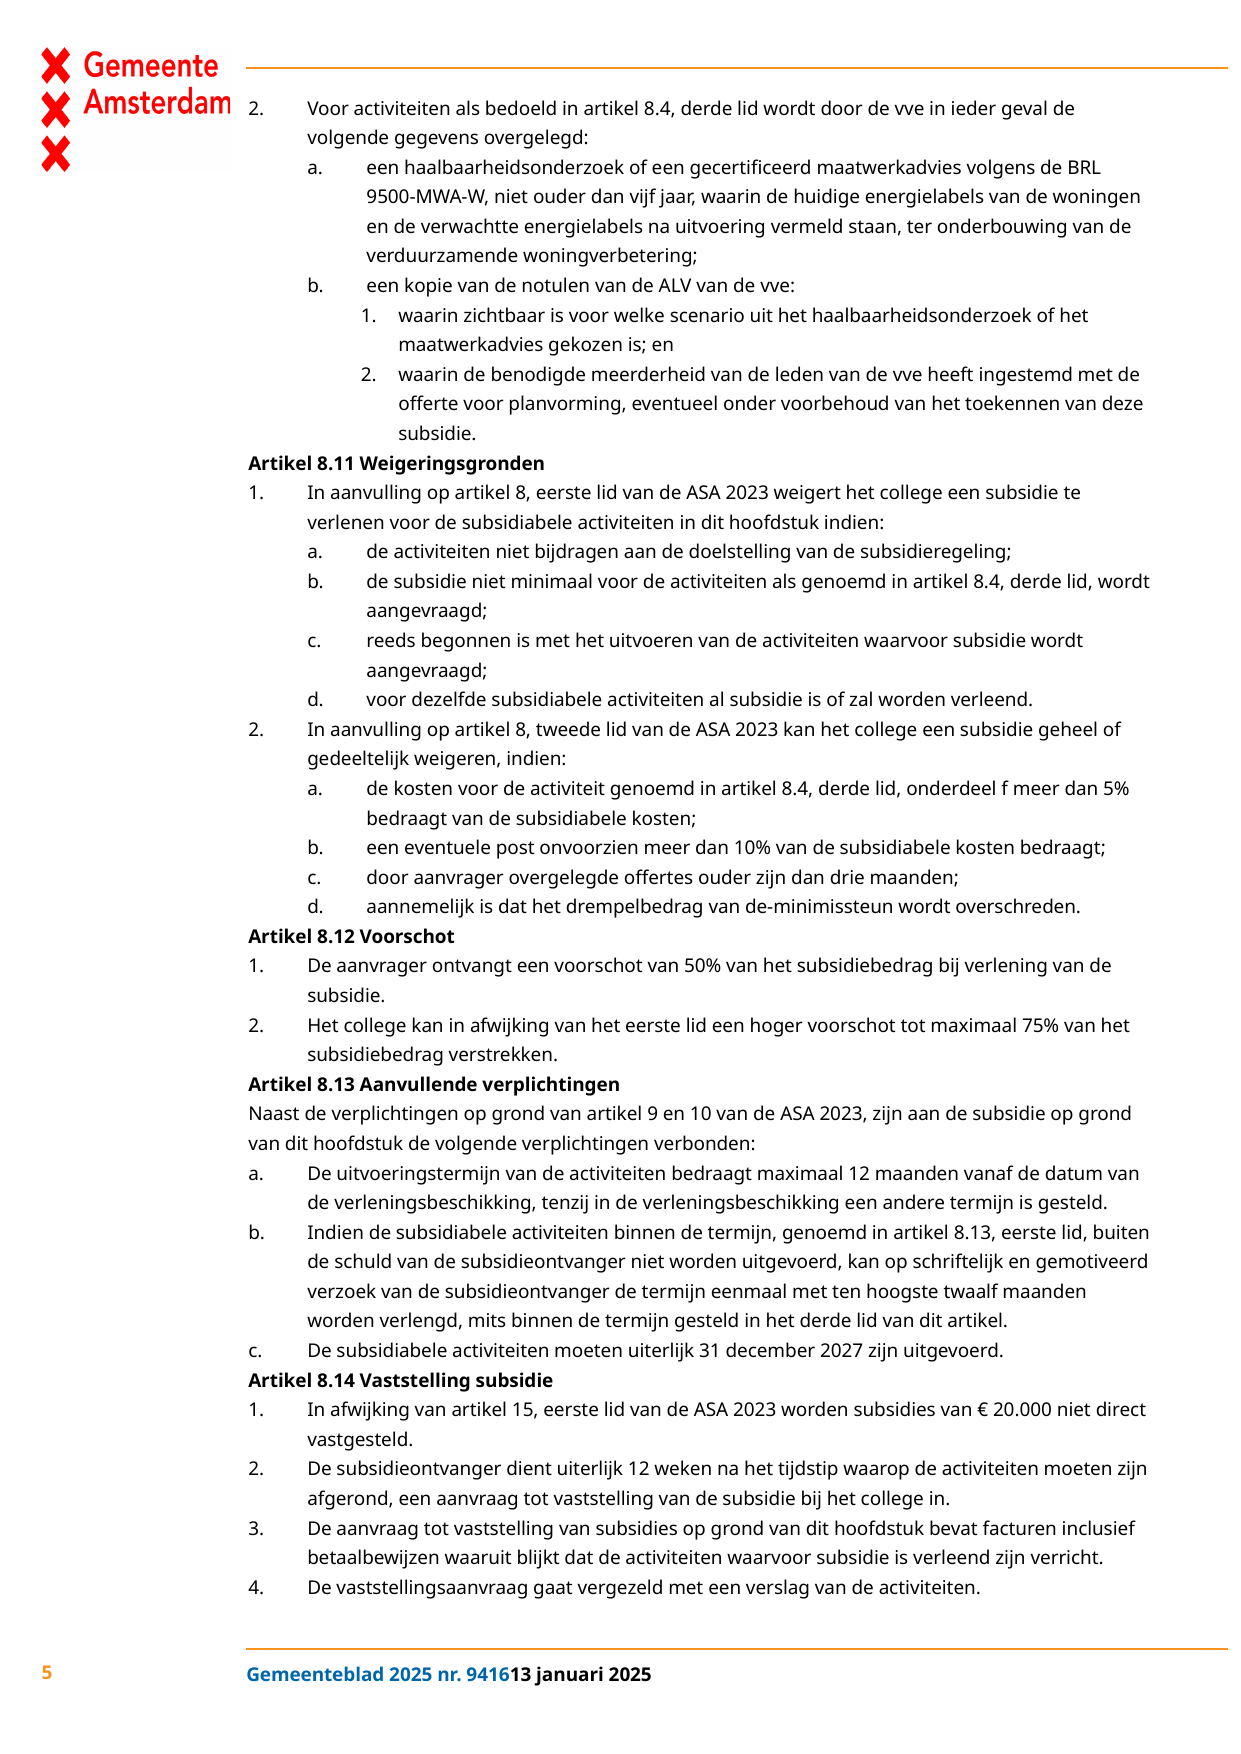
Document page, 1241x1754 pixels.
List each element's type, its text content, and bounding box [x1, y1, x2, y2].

list In afwijking van artikel 15, eerste lid van de ASA 2023 worden subsidies van € 20.000 niet direct vastgesteld. [248, 1396, 1152, 1452]
list De uitvoeringstermijn van de activiteiten bedraagt maximaal 12 maanden vanaf de datum van de verleningsbeschikking, tenzij in de verleningsbeschikking een andere termijn is gesteld. [248, 1160, 1152, 1215]
list door aanvrager overgelegde offertes ouder zijn dan drie maanden; [307, 864, 1152, 890]
list De subsidieontvanger dient uiterlijk 12 weken na het tijdstip waarop de activiteiten moeten zijn afgerond, een aanvraag tot vaststelling van de subsidie bij het college in. [248, 1456, 1152, 1511]
list De subsidiabele activiteiten moeten uiterlijk 31 december 2027 zijn uitgevoerd. [248, 1337, 1152, 1363]
list De vaststellingsaanvraag gaat vergezeld met een verslag van de activiteiten. [248, 1574, 1152, 1600]
list Het college kan in afwijking van het eerste lid een hoger voorschot tot maximaal 75% van het subsidiebedrag verstrekken. [248, 1012, 1152, 1067]
list een kopie van de notulen van de ALV van de vve: [307, 272, 1152, 298]
list voor dezelfde subsidiabele activiteiten al subsidie is of zal worden verleend. [307, 686, 1152, 712]
list reeds begonnen is met het uitvoeren van de activiteiten waarvoor subsidie wordt aangevraagd; [307, 627, 1152, 683]
list de kosten voor de activiteit genoemd in artikel 8.4, derde lid, onderdeel f meer dan 5% bedraagt van de subsidiabele kosten; [307, 775, 1152, 831]
list aannemelijk is dat het drempelbedrag van de-minimissteun wordt overschreden. [307, 893, 1152, 919]
text Artikel 8.13 Aanvullende verplichtingen [248, 1071, 1152, 1097]
list een haalbaarheidsonderzoek of een gecertificeerd maatwerkadvies volgens de BRL 9500-MWA-W, niet ouder dan vijf jaar, waarin de huidige energielabels van de woningen en de verwachtte energielabels na uitvoering vermeld staan, ter onderbouwing van de verduurzamende woningverbetering; [307, 154, 1152, 268]
text Artikel 8.12 Voorschot [248, 923, 1152, 949]
list Voor activiteiten als bedoeld in artikel 8.4, derde lid wordt door de vve in ieder geval de volgende gegevens overgelegd: [248, 95, 1152, 150]
list In aanvulling op artikel 8, tweede lid van de ASA 2023 kan het college een subsidie geheel of gedeeltelijk weigeren, indien: [248, 716, 1152, 771]
text Artikel 8.14 Vaststelling subsidie [248, 1367, 1152, 1393]
list de activiteiten niet bijdragen aan de doelstelling van de subsidieregeling; [307, 538, 1152, 564]
list De aanvrager ontvangt een voorschot van 50% van het subsidiebedrag bij verlening van de subsidie. [248, 953, 1152, 1008]
text Naast de verplichtingen op grond van artikel 9 en 10 van de ASA 2023, zijn aan de subsidie op grond van dit hoofdstuk de volgende verplichtingen verbonden: [248, 1101, 1152, 1156]
list de subsidie niet minimaal voor de activiteiten als genoemd in artikel 8.4, derde lid, wordt aangevraagd; [307, 568, 1152, 623]
list een eventuele post onvoorzien meer dan 10% van de subsidiabele kosten bedraagt; [307, 834, 1152, 860]
list De aanvraag tot vaststelling van subsidies op grond van dit hoofdstuk bevat facturen inclusief betaalbewijzen waaruit blijkt dat de activiteiten waarvoor subsidie is verleend zijn verricht. [248, 1515, 1152, 1570]
text Artikel 8.11 Weigeringsgronden [248, 450, 1152, 476]
list waarin de benodigde meerderheid van de leden van de vve heeft ingestemd met de offerte voor planvorming, eventueel onder voorbehoud van het toekennen van deze subsidie. [361, 361, 1152, 446]
list In aanvulling op artikel 8, eerste lid van de ASA 2023 weigert het college een subsidie te verlenen voor de subsidiabele activiteiten in dit hoofdstuk indien: [248, 479, 1152, 535]
list Indien de subsidiabele activiteiten binnen de termijn, genoemd in artikel 8.13, eerste lid, buiten de schuld van de subsidieontvanger niet worden uitgevoerd, kan op schriftelijk en gemotiveerd verzoek van de subsidieontvanger de termijn eenmaal met ten hoogste twaalf maanden worden verlengd, mits binnen de termijn gesteld in het derde lid van dit artikel. [248, 1219, 1152, 1333]
picture [41, 47, 231, 172]
list waarin zichtbaar is voor welke scenario uit het haalbaarheidsonderzoek of het maatwerkadvies gekozen is; en [361, 302, 1152, 357]
